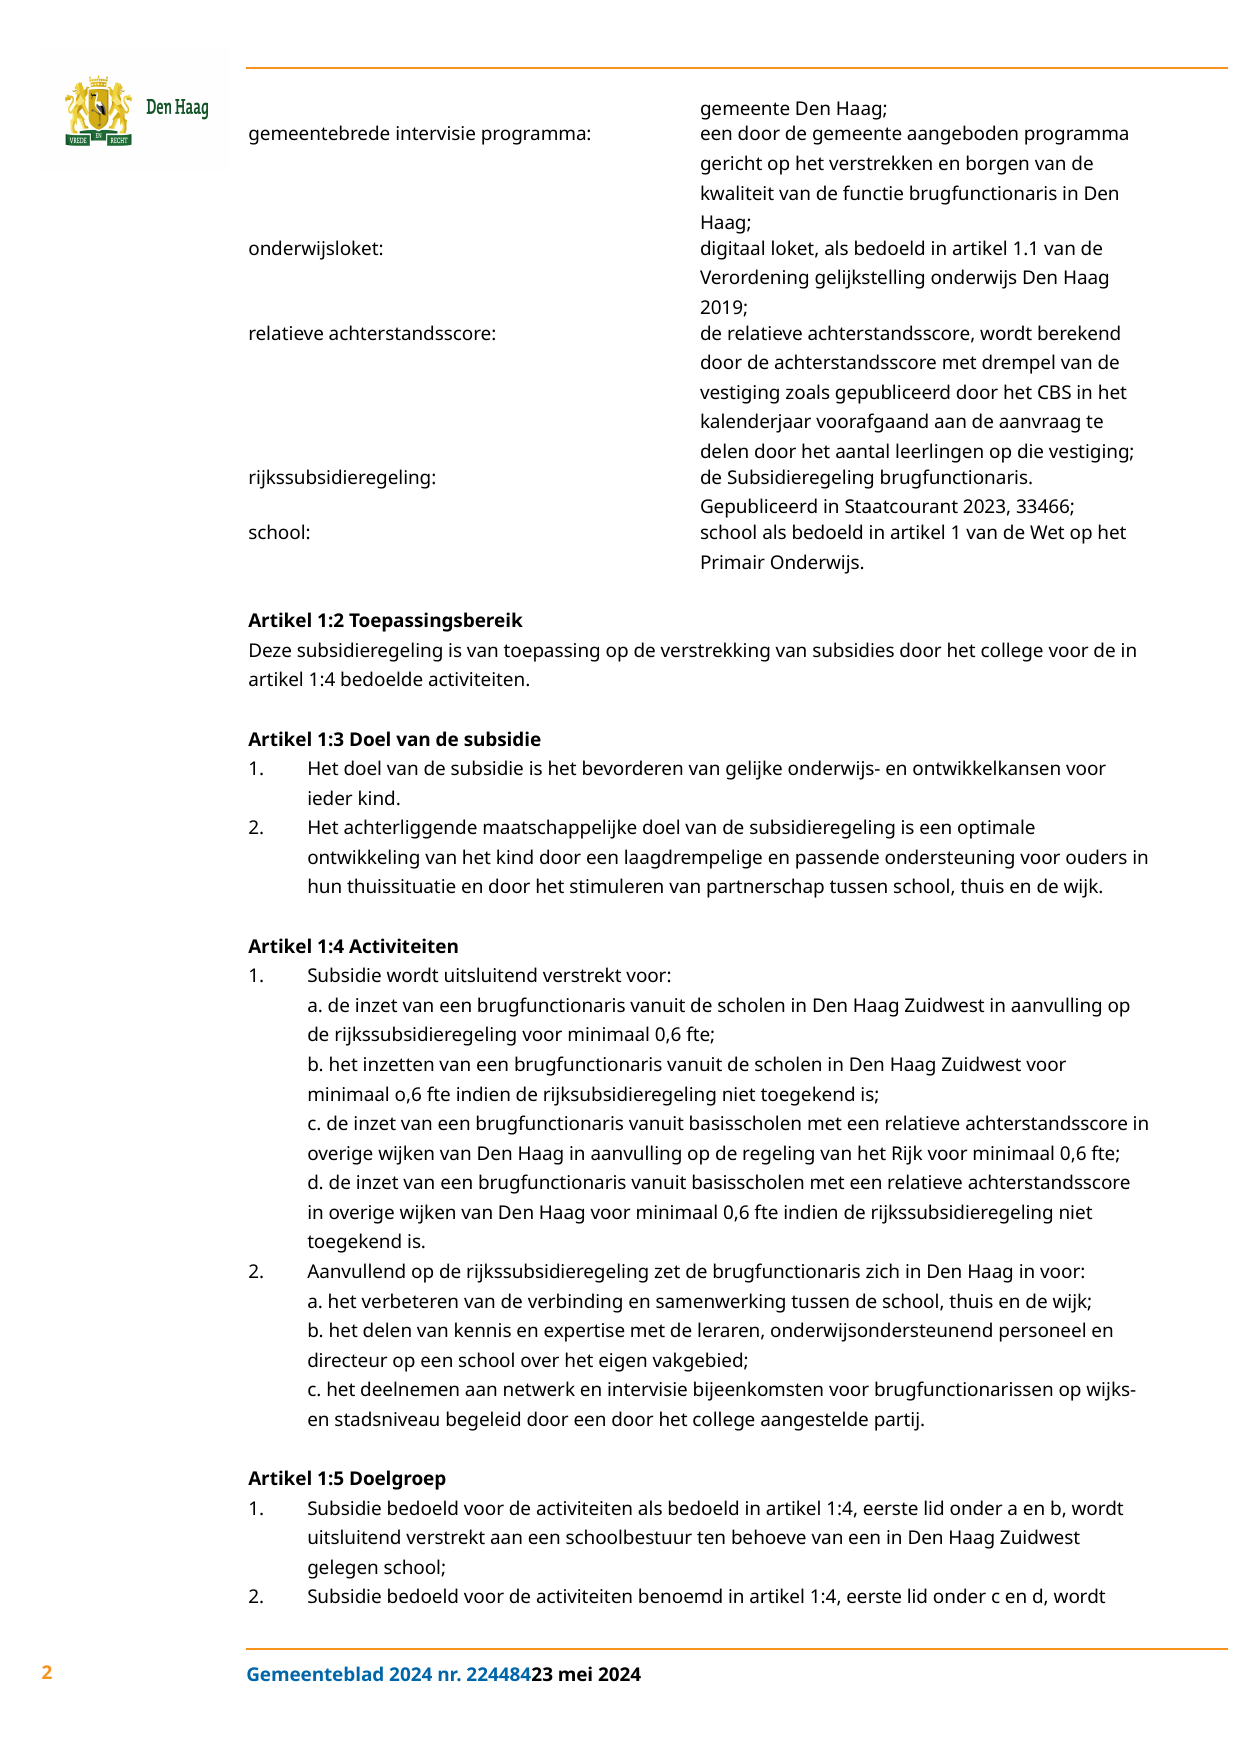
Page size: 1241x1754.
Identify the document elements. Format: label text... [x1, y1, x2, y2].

list Aanvullend op de rijkssubsidieregeling zet de brugfunctionaris zich in Den Haag in voor: [248, 1258, 1152, 1284]
table_cell gemeente Den Haag; [700, 95, 1152, 121]
list Subsidie wordt uitsluitend verstrekt voor: [248, 962, 1152, 988]
list Het doel van de subsidie is het bevorderen van gelijke onderwijs- en ontwikkelkansen voor ieder kind. [248, 755, 1152, 811]
list Subsidie bedoeld voor de activiteiten benoemd in artikel 1:4, eerste lid onder c en d, wordt [248, 1584, 1152, 1609]
text Artikel 1:3 Doel van de subsidie [248, 726, 1152, 751]
list Het achterliggende maatschappelijke doel van de subsidieregeling is een optimale ontwikkeling van het kind door een laagdrempelige en passende ondersteuning voor ouders in hun thuissituatie en door het stimuleren van partnerschap tussen school, thuis en de wijk. [248, 814, 1152, 899]
table_cell digitaal loket, als bedoeld in artikel 1.1 van de Verordening gelijkstelling onderwijs Den Haag 2019; [700, 235, 1152, 320]
list a. het verbeteren van de verbinding en samenwerking tussen de school, thuis en de wijk; [248, 1288, 1152, 1313]
table_cell de relatieve achterstandsscore, wordt berekend door de achterstandsscore met drempel van de vestiging zoals gepubliceerd door het CBS in het kalenderjaar voorafgaand aan de aanvraag te delen door het aantal leerlingen op die vestiging; [700, 320, 1152, 464]
text Artikel 1:5 Doelgroep [248, 1465, 1152, 1491]
list a. de inzet van een brugfunctionaris vanuit de scholen in Den Haag Zuidwest in aanvulling op de rijkssubsidieregeling voor minimaal 0,6 fte; [248, 992, 1152, 1047]
list b. het delen van kennis en expertise met de leraren, onderwijsondersteunend personeel en directeur op een school over het eigen vakgebied; [248, 1317, 1152, 1373]
list d. de inzet van een brugfunctionaris vanuit basisscholen met een relatieve achterstandsscore in overige wijken van Den Haag voor minimaal 0,6 fte indien de rijkssubsidieregeling niet toegekend is. [248, 1169, 1152, 1254]
list c. het deelnemen aan netwerk en intervisie bijeenkomsten voor brugfunctionarissen op wijks- en stadsniveau begeleid door een door het college aangestelde partij. [248, 1377, 1152, 1432]
table_cell [248, 95, 700, 121]
table_cell relatieve achterstandsscore: [248, 320, 700, 464]
text Deze subsidieregeling is van toepassing op de verstrekking van subsidies door het college voor de in artikel 1:4 bedoelde activiteiten. [248, 637, 1152, 692]
list c. de inzet van een brugfunctionaris vanuit basisscholen met een relatieve achterstandsscore in overige wijken van Den Haag in aanvulling op de regeling van het Rijk voor minimaal 0,6 fte; [248, 1110, 1152, 1166]
table_cell school: [248, 519, 700, 574]
table_cell de Subsidieregeling brugfunctionaris. Gepubliceerd in Staatcourant 2023, 33466; [700, 464, 1152, 519]
table_cell rijkssubsidieregeling: [248, 464, 700, 519]
table_cell een door de gemeente aangeboden programma gericht op het verstrekken en borgen van de kwaliteit van de functie brugfunctionaris in Den Haag; [700, 121, 1152, 235]
text Artikel 1:2 Toepassingsbereik [248, 607, 1152, 633]
list b. het inzetten van een brugfunctionaris vanuit de scholen in Den Haag Zuidwest voor minimaal o,6 fte indien de rijksubsidieregeling niet toegekend is; [248, 1051, 1152, 1106]
table_cell school als bedoeld in artikel 1 van de Wet op het Primair Onderwijs. [700, 519, 1152, 574]
table_cell gemeentebrede intervisie programma: [248, 121, 700, 235]
table_cell onderwijsloket: [248, 235, 700, 320]
text Artikel 1:4 Activiteiten [248, 933, 1152, 958]
picture [41, 47, 231, 172]
list Subsidie bedoeld voor de activiteiten als bedoeld in artikel 1:4, eerste lid onder a en b, wordt uitsluitend verstrekt aan een schoolbestuur ten behoeve van een in Den Haag Zuidwest gelegen school; [248, 1495, 1152, 1580]
